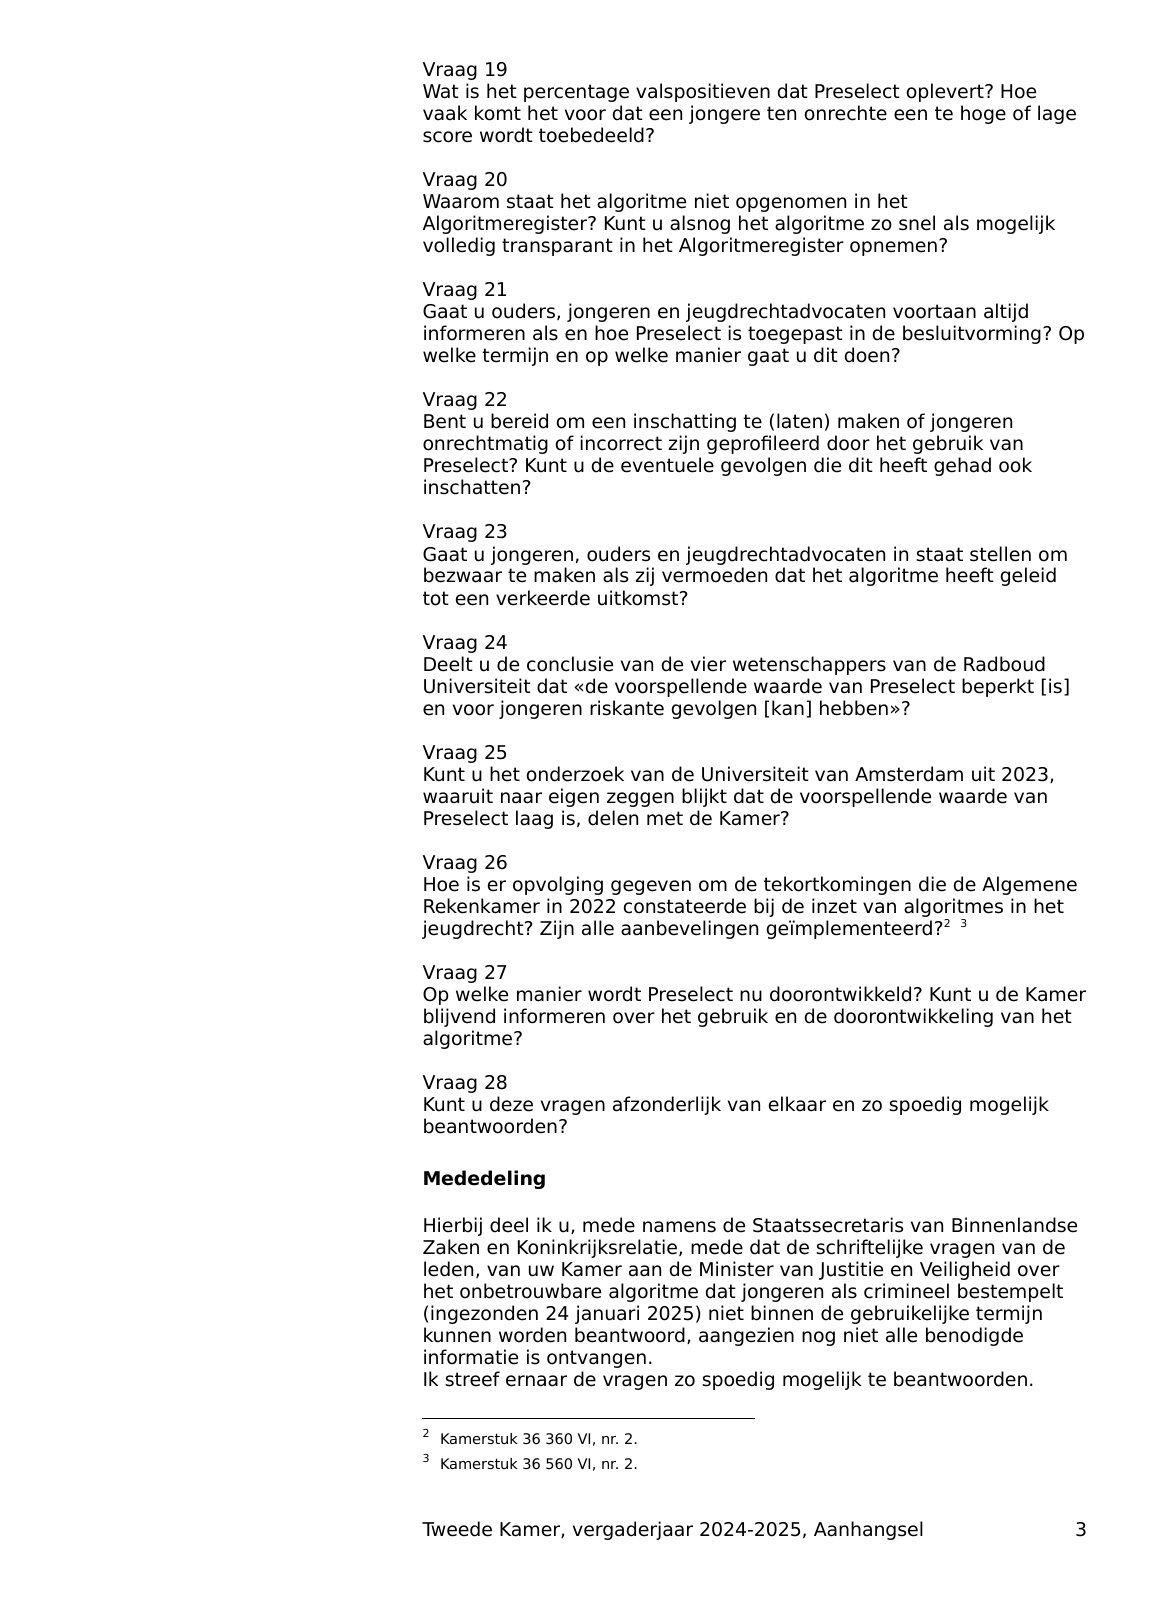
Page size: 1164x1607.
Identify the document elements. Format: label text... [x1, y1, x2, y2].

text Waarom staat het algoritme niet opgenomen in het Algoritmeregister? Kunt u alsnog het algoritme zo snel als mogelijk volledig transparant in het Algoritmeregister opnemen? [422, 191, 1087, 257]
text Vraag 26 [422, 852, 1087, 874]
text Vraag 19 [422, 59, 1087, 81]
text Deelt u de conclusie van de vier wetenschappers van de Radboud Universiteit dat «de voorspellende waarde van Preselect beperkt [is] en voor jongeren riskante gevolgen [kan] hebben»? [422, 653, 1087, 719]
text Vraag 27 [422, 962, 1087, 984]
text Kunt u deze vragen afzonderlijk van elkaar en zo spoedig mogelijk beantwoorden? [422, 1094, 1087, 1138]
text Kamerstuk 36 360 VI, nr. 2. [422, 1427, 1087, 1449]
text Vraag 24 [422, 632, 1087, 653]
text Wat is het percentage valspositieven dat Preselect oplevert? Hoe vaak komt het voor dat een jongere ten onrechte een te hoge of lage score wordt toebedeeld? [422, 81, 1087, 147]
text Gaat u jongeren, ouders en jeugdrechtadvocaten in staat stellen om bezwaar te maken als zij vermoeden dat het algoritme heeft geleid tot een verkeerde uitkomst? [422, 543, 1087, 609]
text Vraag 21 [422, 279, 1087, 301]
text Vraag 22 [422, 389, 1087, 411]
text Vraag 25 [422, 742, 1087, 764]
text Hoe is er opvolging gegeven om de tekortkomingen die de Algemene Rekenkamer in 2022 constateerde bij de inzet van algoritmes in het jeugdrecht? Zijn alle aanbevelingen geïmplementeerd? [422, 874, 1087, 940]
text Ik streef ernaar de vragen zo spoedig mogelijk te beantwoorden. [422, 1369, 1087, 1391]
text Gaat u ouders, jongeren en jeugdrechtadvocaten voortaan altijd informeren als en hoe Preselect is toegepast in de besluitvorming? Op welke termijn en op welke manier gaat u dit doen? [422, 301, 1087, 367]
text Bent u bereid om een inschatting te (laten) maken of jongeren onrechtmatig of incorrect zijn geprofileerd door het gebruik van Preselect? Kunt u de eventuele gevolgen die dit heeft gehad ook inschatten? [422, 411, 1087, 499]
text Hierbij deel ik u, mede namens de Staatssecretaris van Binnenlandse Zaken en Koninkrijksrelatie, mede dat de schriftelijke vragen van de leden, van uw Kamer aan de Minister van Justitie en Veiligheid over het onbetrouwbare algoritme dat jongeren als crimineel bestempelt (ingezonden 24 januari 2025) niet binnen de gebruikelijke termijn kunnen worden beantwoord, aangezien nog niet alle benodigde informatie is ontvangen. [422, 1215, 1087, 1369]
text Kunt u het onderzoek van de Universiteit van Amsterdam uit 2023, waaruit naar eigen zeggen blijkt dat de voorspellende waarde van Preselect laag is, delen met de Kamer? [422, 764, 1087, 829]
text Vraag 23 [422, 521, 1087, 543]
text Vraag 28 [422, 1072, 1087, 1094]
text Vraag 20 [422, 169, 1087, 191]
subtitle Mededeling [422, 1168, 1087, 1190]
text Op welke manier wordt Preselect nu doorontwikkeld? Kunt u de Kamer blijvend informeren over het gebruik en de doorontwikkeling van het algoritme? [422, 984, 1087, 1050]
text Kamerstuk 36 560 VI, nr. 2. [422, 1452, 1087, 1474]
